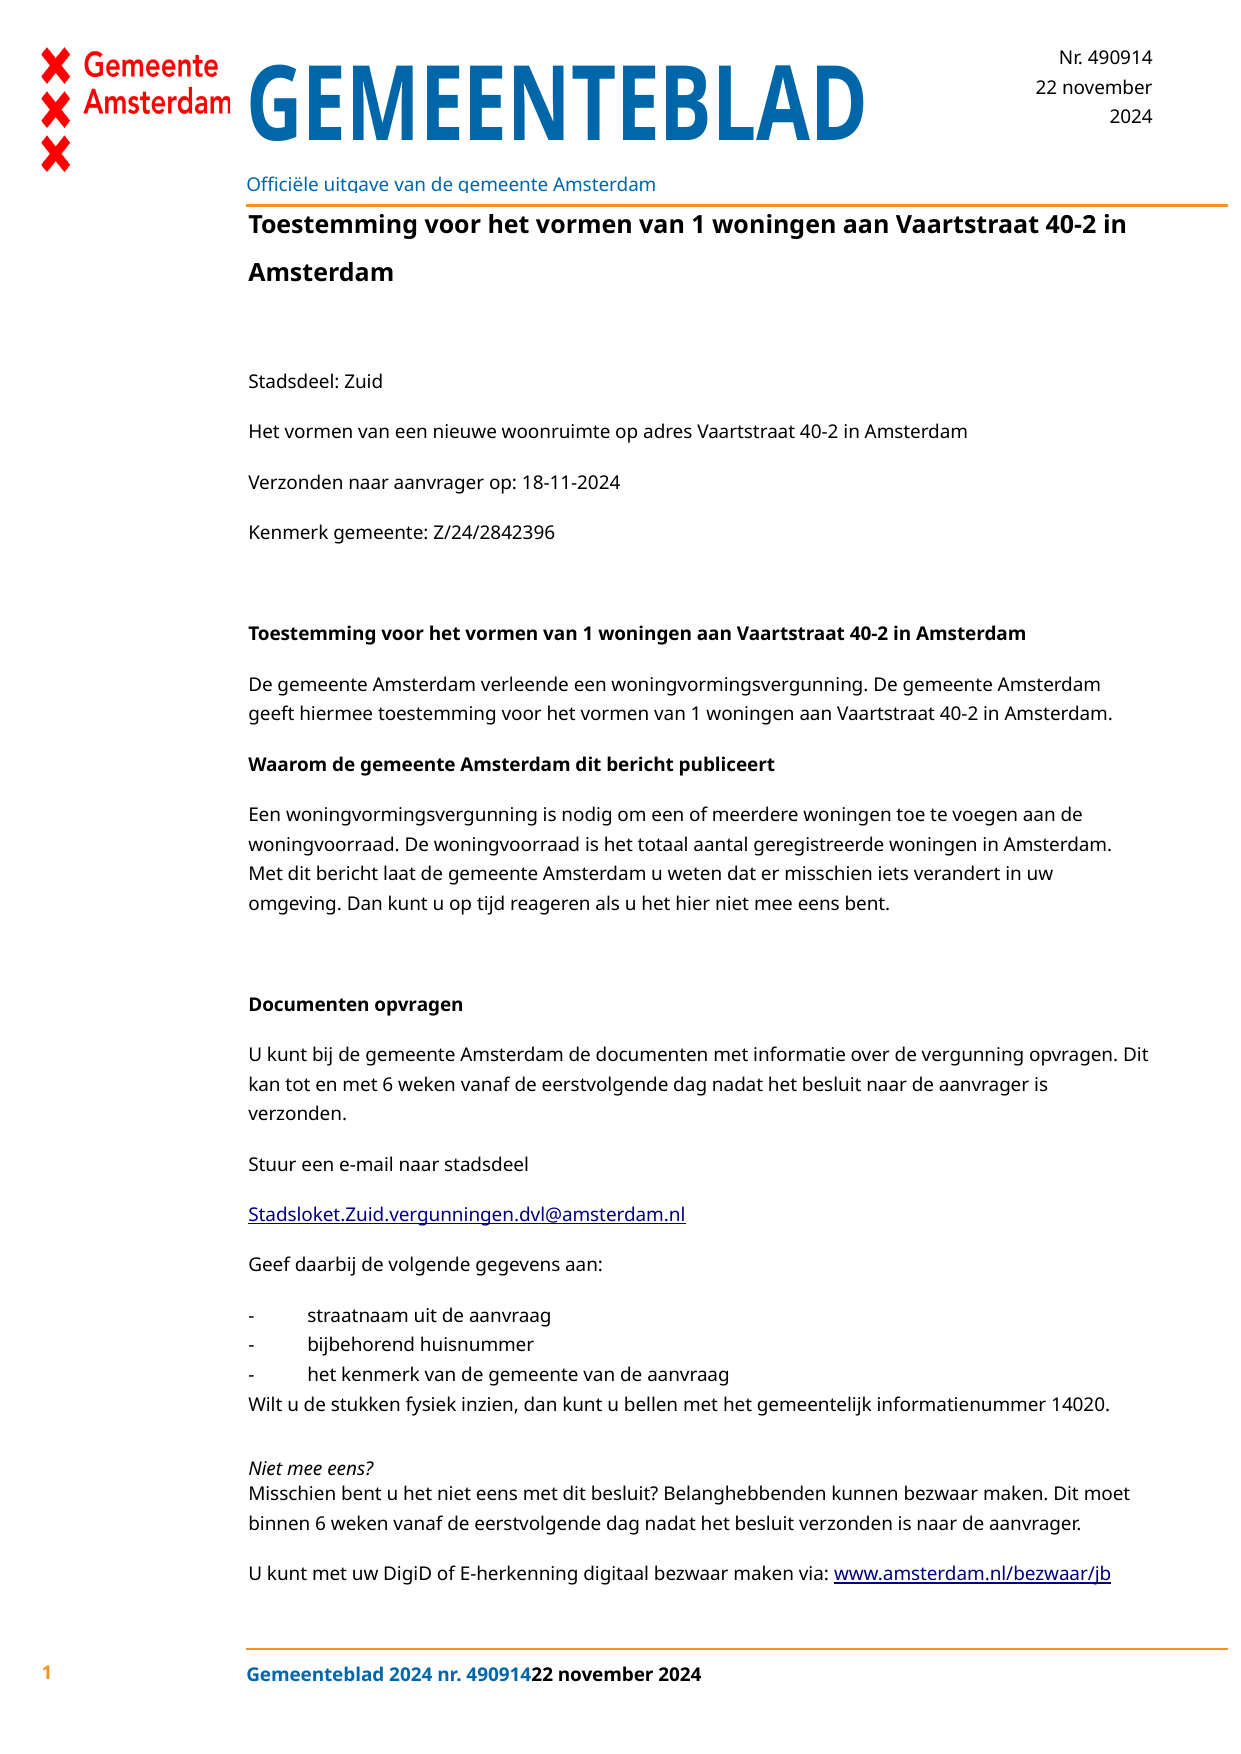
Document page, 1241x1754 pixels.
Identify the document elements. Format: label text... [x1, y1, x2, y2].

list het kenmerk van de gemeente van de aanvraag [248, 1361, 1152, 1387]
text U kunt bij de gemeente Amsterdam de documenten met informatie over de vergunning opvragen. Dit kan tot en met 6 weken vanaf de eerstvolgende dag nadat het besluit naar de aanvrager is verzonden. [248, 1041, 1152, 1126]
text Het vormen van een nieuwe woonruimte op adres Vaartstraat 40-2 in Amsterdam [248, 419, 1152, 444]
text Geef daarbij de volgende gegevens aan: [248, 1252, 1152, 1277]
text De gemeente Amsterdam verleende een woningvormingsvergunning. De gemeente Amsterdam geeft hiermee toestemming voor het vormen van 1 woningen aan Vaartstraat 40-2 in Amsterdam. [248, 671, 1152, 726]
text Kenmerk gemeente: Z/24/2842396 [248, 519, 1152, 545]
text Toestemming voor het vormen van 1 woningen aan Vaartstraat 40-2 in Amsterdam [248, 620, 1152, 646]
text Stadsloket.Zuid.vergunningen.dvl@amsterdam.nl [248, 1201, 1152, 1227]
text Een woningvormingsvergunning is nodig om een of meerdere woningen toe te voegen aan de woningvoorraad. De woningvoorraad is het totaal aantal geregistreerde woningen in Amsterdam. Met dit bericht laat de gemeente Amsterdam u weten dat er misschien iets verandert in uw omgeving. Dan kunt u op tijd reageren als u het hier niet mee eens bent. [248, 801, 1152, 916]
list straatnaam uit de aanvraag [248, 1302, 1152, 1328]
text Niet mee eens? [248, 1455, 1152, 1481]
text Toestemming voor het vormen van 1 woningen aan Vaartstraat 40-2 in Amsterdam [248, 207, 1152, 288]
text Misschien bent u het niet eens met dit besluit? Belanghebbenden kunnen bezwaar maken. Dit moet binnen 6 weken vanaf de eerstvolgende dag nadat het besluit verzonden is naar de aanvrager. [248, 1481, 1152, 1536]
list bijbehorend huisnummer [248, 1332, 1152, 1357]
text Documenten opvragen [248, 991, 1152, 1017]
text Verzonden naar aanvrager op: 18-11-2024 [248, 469, 1152, 495]
text Stuur een e-mail naar stadsdeel [248, 1151, 1152, 1177]
text Stadsdeel: Zuid [248, 368, 1152, 394]
text Wilt u de stukken fysiek inzien, dan kunt u bellen met het gemeentelijk informatienummer 14020. [248, 1391, 1152, 1417]
text U kunt met uw DigiD of E-herkenning digitaal bezwaar maken via: www.amsterdam.nl/bezwaar/jb [248, 1561, 1152, 1586]
text Waarom de gemeente Amsterdam dit bericht publiceert [248, 751, 1152, 777]
picture [41, 47, 231, 172]
